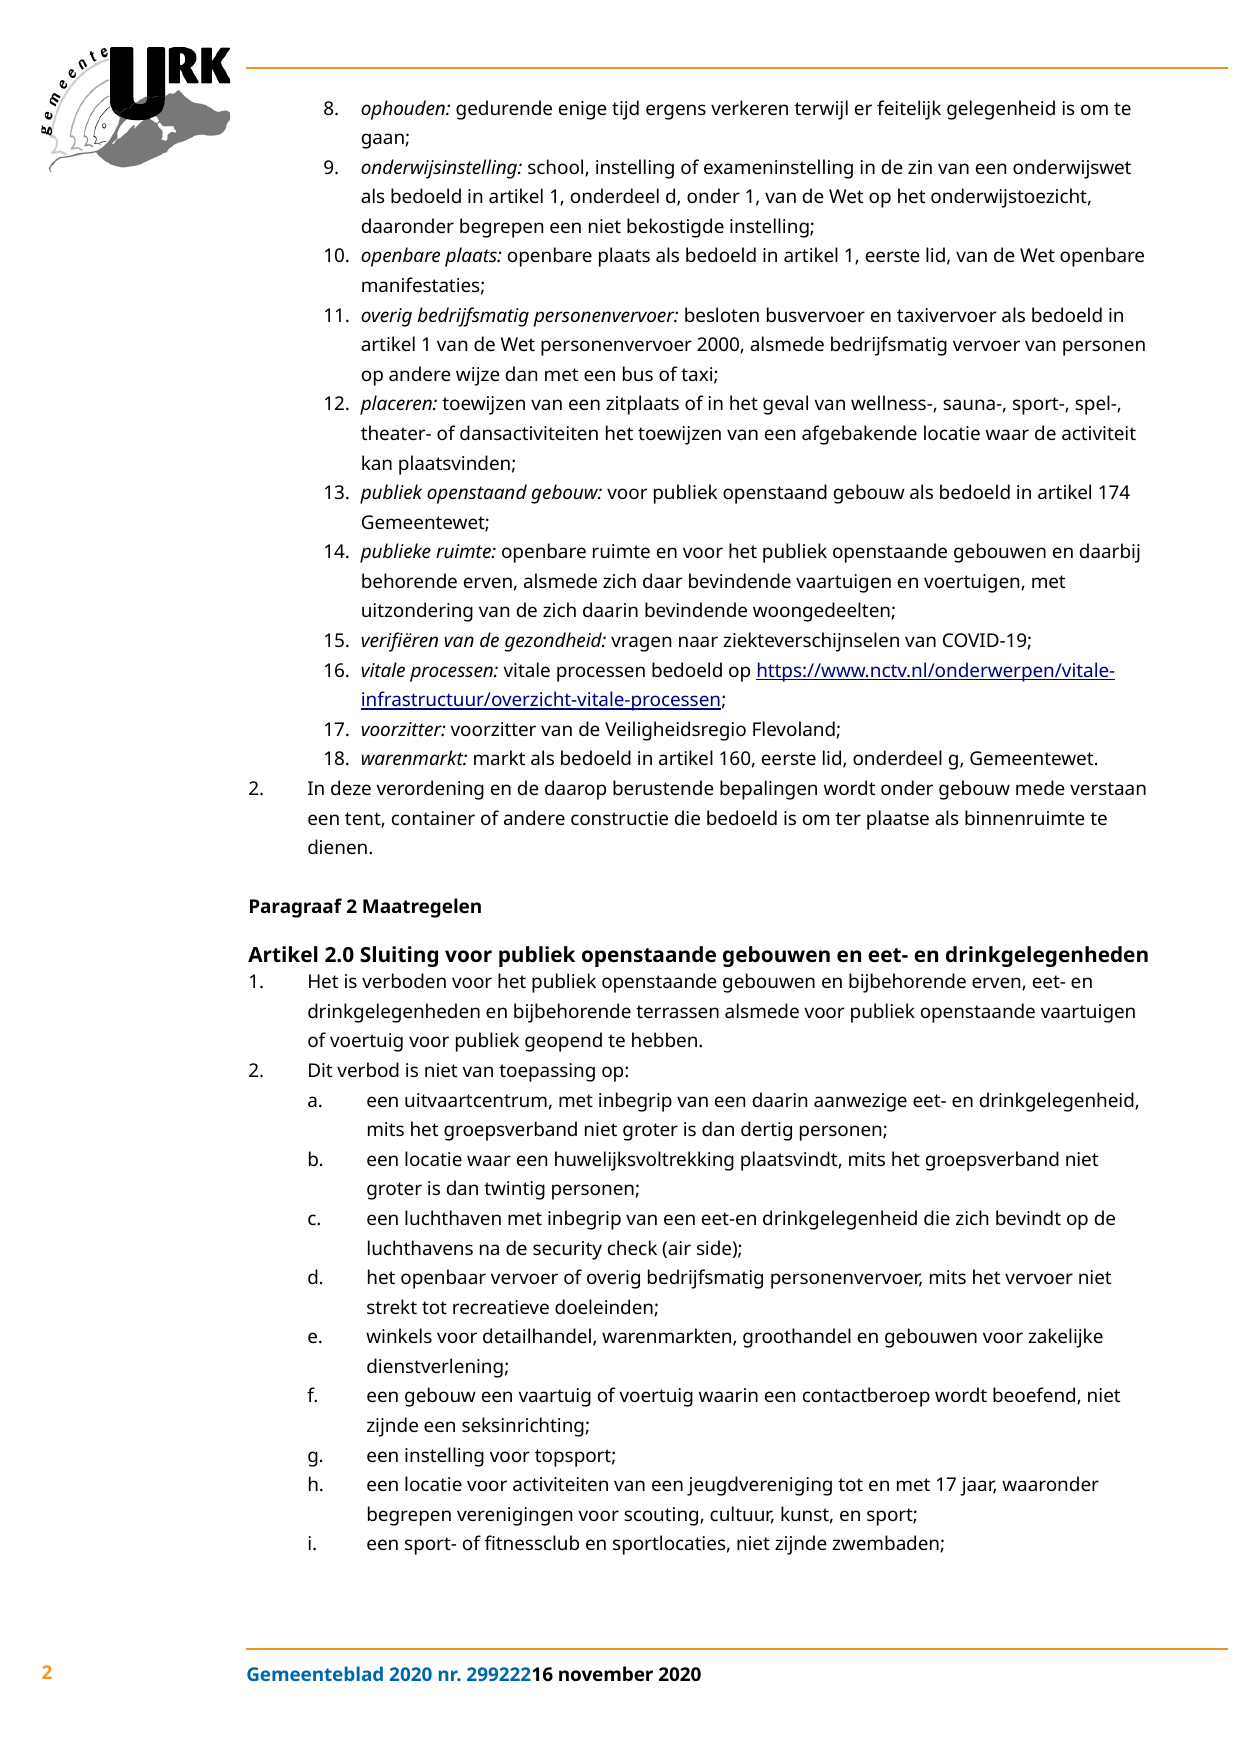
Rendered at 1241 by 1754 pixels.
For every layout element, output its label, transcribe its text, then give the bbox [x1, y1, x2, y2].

list onderwijsinstelling: school, instelling of exameninstelling in de zin van een onderwijswet als bedoeld in artikel 1, onderdeel d, onder 1, van de Wet op het onderwijstoezicht, daaronder begrepen een niet bekostigde instelling; [323, 154, 1152, 239]
list Dit verbod is niet van toepassing op: [248, 1057, 1152, 1083]
picture [41, 47, 231, 172]
list publieke ruimte: openbare ruimte en voor het publiek openstaande gebouwen en daarbij behorende erven, alsmede zich daar bevindende vaartuigen en voertuigen, met uitzondering van de zich daarin bevindende woongedeelten; [323, 538, 1152, 623]
text Paragraaf 2 Maatregelen [248, 893, 1152, 919]
list openbare plaats: openbare plaats als bedoeld in artikel 1, eerste lid, van de Wet openbare manifestaties; [323, 243, 1152, 298]
list verifiëren van de gezondheid: vragen naar ziekteverschijnselen van COVID-19; [323, 627, 1152, 653]
list publiek openstaand gebouw: voor publiek openstaand gebouw als bedoeld in artikel 174 Gemeentewet; [323, 479, 1152, 535]
list een instelling voor topsport; [307, 1442, 1152, 1468]
list een gebouw een vaartuig of voertuig waarin een contactberoep wordt beoefend, niet zijnde een seksinrichting; [307, 1383, 1152, 1438]
list placeren: toewijzen van een zitplaats of in het geval van wellness-, sauna-, sport-, spel-, theater- of dansactiviteiten het toewijzen van een afgebakende locatie waar de activiteit kan plaatsvinden; [323, 391, 1152, 476]
list een locatie voor activiteiten van een jeugdvereniging tot en met 17 jaar, waaronder begrepen verenigingen voor scouting, cultuur, kunst, en sport; [307, 1471, 1152, 1527]
list overig bedrijfsmatig personenvervoer: besloten busvervoer en taxivervoer als bedoeld in artikel 1 van de Wet personenvervoer 2000, alsmede bedrijfsmatig vervoer van personen op andere wijze dan met een bus of taxi; [323, 302, 1152, 387]
list winkels voor detailhandel, warenmarkten, groothandel en gebouwen voor zakelijke dienstverlening; [307, 1323, 1152, 1379]
list een luchthaven met inbegrip van een eet-en drinkgelegenheid die zich bevindt op de luchthavens na de security check (air side); [307, 1205, 1152, 1261]
list Het is verboden voor het publiek openstaande gebouwen en bijbehorende erven, eet- en drinkgelegenheden en bijbehorende terrassen alsmede voor publiek openstaande vaartuigen of voertuig voor publiek geopend te hebben. [248, 968, 1152, 1053]
list In deze verordening en de daarop berustende bepalingen wordt onder gebouw mede verstaan een tent, container of andere constructie die bedoeld is om ter plaatse als binnenruimte te dienen. [248, 775, 1152, 860]
list voorzitter: voorzitter van de Veiligheidsregio Flevoland; [323, 716, 1152, 742]
list het openbaar vervoer of overig bedrijfsmatig personenvervoer, mits het vervoer niet strekt tot recreatieve doeleinden; [307, 1264, 1152, 1320]
list vitale processen: vitale processen bedoeld op https://www.nctv.nl/onderwerpen/vitale-infrastructuur/overzicht-vitale-processen; [323, 657, 1152, 712]
list een uitvaartcentrum, met inbegrip van een daarin aanwezige eet- en drinkgelegenheid, mits het groepsverband niet groter is dan dertig personen; [307, 1087, 1152, 1142]
list een locatie waar een huwelijksvoltrekking plaatsvindt, mits het groepsverband niet groter is dan twintig personen; [307, 1146, 1152, 1201]
text Artikel 2.0 Sluiting voor publiek openstaande gebouwen en eet- en drinkgelegenheden [248, 940, 1152, 968]
list warenmarkt: markt als bedoeld in artikel 160, eerste lid, onderdeel g, Gemeentewet. [323, 746, 1152, 771]
list ophouden: gedurende enige tijd ergens verkeren terwijl er feitelijk gelegenheid is om te gaan; [323, 95, 1152, 150]
list een sport- of fitnessclub en sportlocaties, niet zijnde zwembaden; [307, 1531, 1152, 1556]
